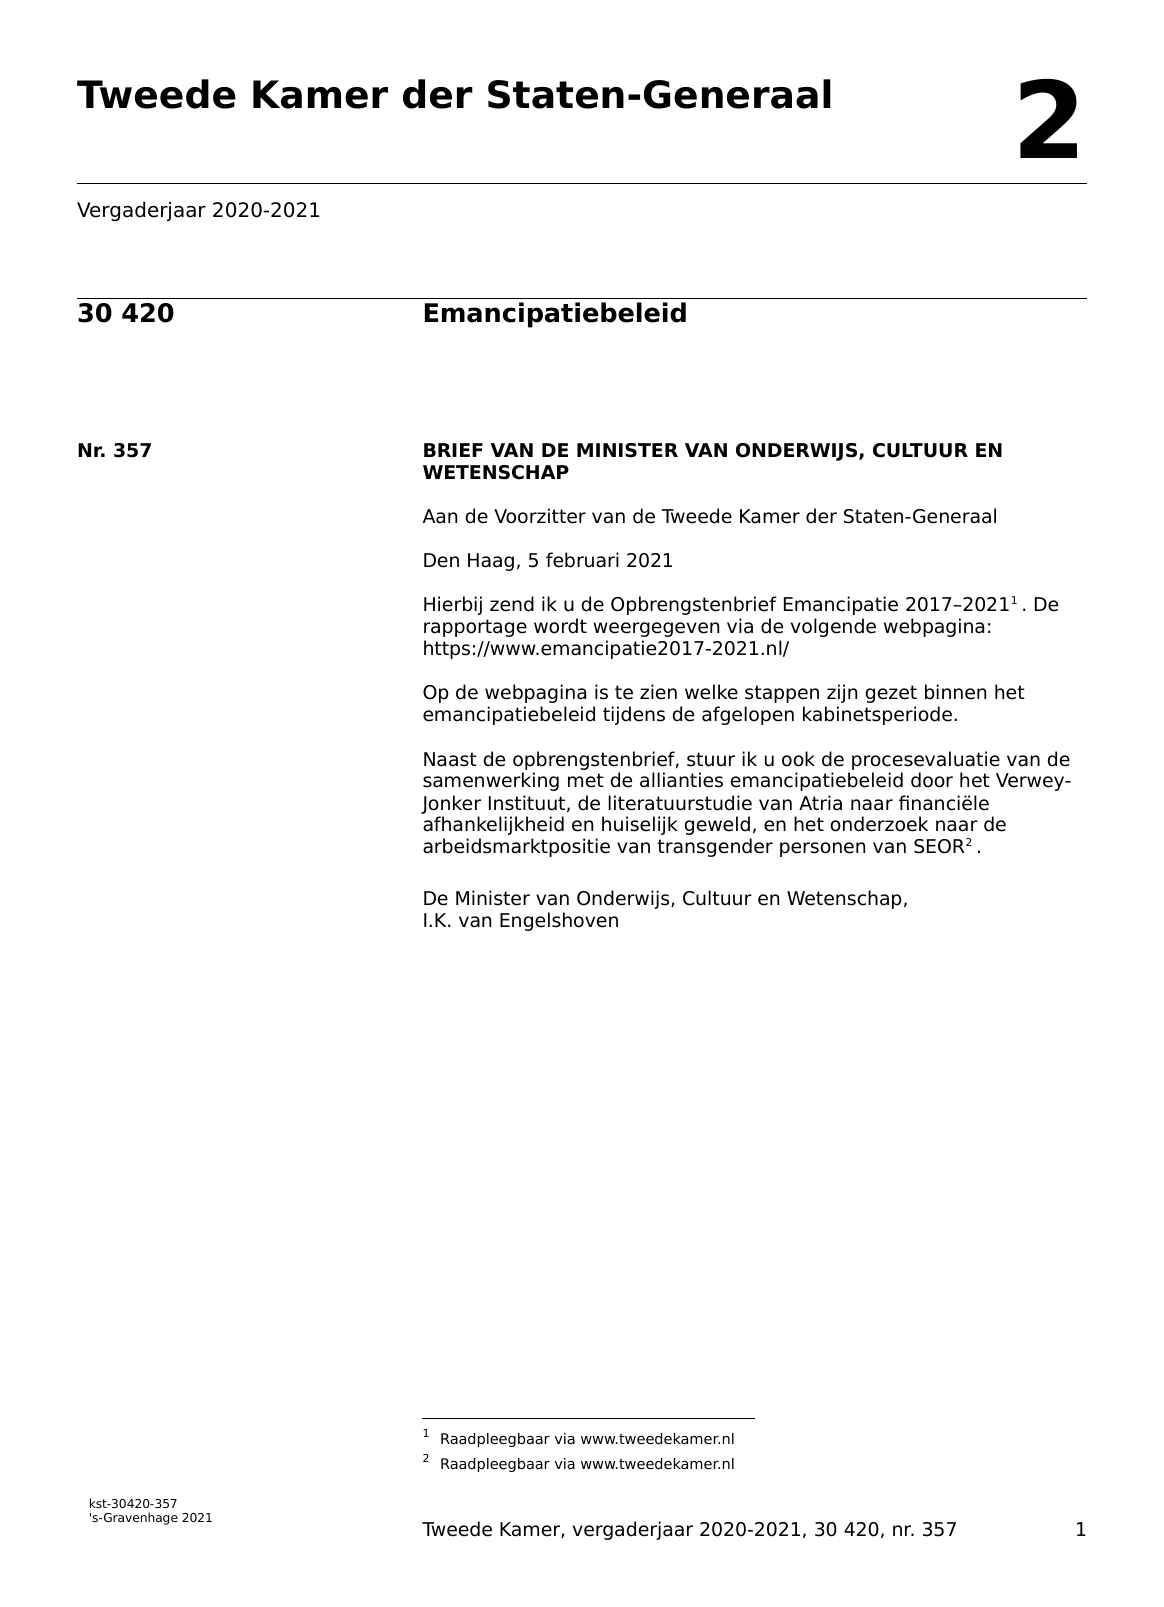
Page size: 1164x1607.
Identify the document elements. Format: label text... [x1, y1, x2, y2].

text Naast de opbrengstenbrief, stuur ik u ook de procesevaluatie van de samenwerking met de allianties emancipatiebeleid door het Verwey-Jonker Instituut, de literatuurstudie van Atria naar financiële afhankelijkheid en huiselijk geweld, en het onderzoek naar de arbeidsmarktpositie van transgender personen van SEOR. [422, 748, 1087, 858]
subtitle Nr. 357 BRIEF VAN DE MINISTER VAN ONDERWIJS, CULTUUR EN WETENSCHAP [77, 440, 1087, 484]
text Aan de Voorzitter van de Tweede Kamer der Staten-Generaal [422, 506, 1087, 528]
text Den Haag, 5 februari 2021 [422, 550, 1087, 572]
table_header 2 [886, 59, 1087, 183]
text 's-Gravenhage 2021 [88, 1511, 323, 1525]
text Op de webpagina is te zien welke stappen zijn gezet binnen het emancipatiebeleid tijdens de afgelopen kabinetsperiode. [422, 682, 1087, 726]
subtitle 30 420 Emancipatiebeleid [77, 299, 1087, 329]
table_cell Vergaderjaar 2020-2021 [77, 184, 1087, 298]
text Raadpleegbaar via www.tweedekamer.nl [422, 1452, 1087, 1474]
text kst-30420-357 [88, 1497, 323, 1511]
text Hierbij zend ik u de Opbrengstenbrief Emancipatie 2017–2021. De rapportage wordt weergegeven via de volgende webpagina: [422, 594, 1087, 638]
table_header Tweede Kamer der Staten-Generaal [77, 59, 886, 183]
text https://www.emancipatie2017-2021.nl/ [422, 638, 1087, 660]
text De Minister van Onderwijs, Cultuur en Wetenschap, I.K. van Engelshoven [422, 888, 1087, 932]
text Raadpleegbaar via www.tweedekamer.nl [422, 1427, 1087, 1449]
